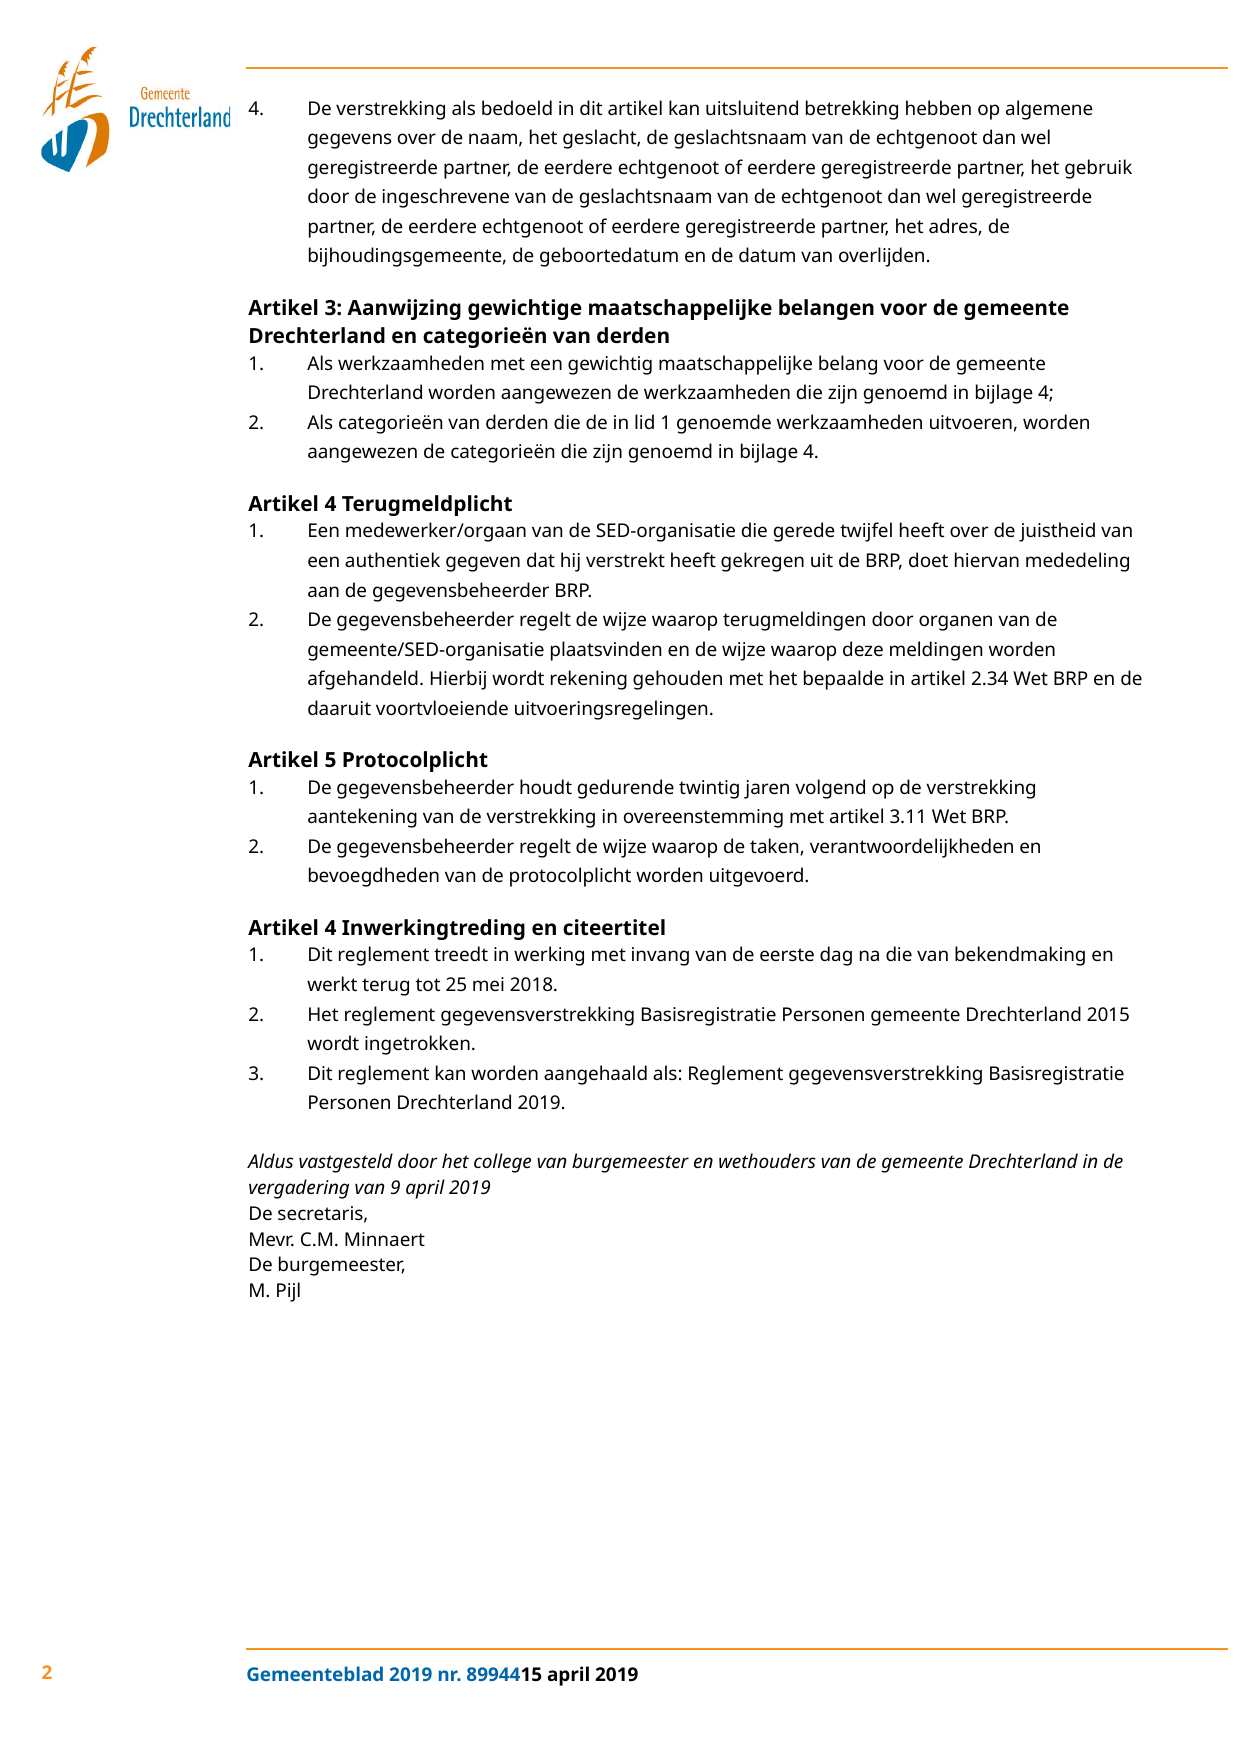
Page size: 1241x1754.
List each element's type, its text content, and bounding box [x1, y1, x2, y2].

list Als werkzaamheden met een gewichtig maatschappelijke belang voor de gemeente Drechterland worden aangewezen de werkzaamheden die zijn genoemd in bijlage 4; [248, 350, 1152, 405]
list Als categorieën van derden die de in lid 1 genoemde werkzaamheden uitvoeren, worden aangewezen de categorieën die zijn genoemd in bijlage 4. [248, 409, 1152, 464]
list De gegevensbeheerder regelt de wijze waarop de taken, verantwoordelijkheden en bevoegdheden van de protocolplicht worden uitgevoerd. [248, 833, 1152, 888]
list De verstrekking als bedoeld in dit artikel kan uitsluitend betrekking hebben op algemene gegevens over de naam, het geslacht, de geslachtsnaam van de echtgenoot dan wel geregistreerde partner, de eerdere echtgenoot of eerdere geregistreerde partner, het gebruik door de ingeschrevene van de geslachtsnaam van de echtgenoot dan wel geregistreerde partner, de eerdere echtgenoot of eerdere geregistreerde partner, het adres, de bijhoudingsgemeente, de geboortedatum en de datum van overlijden. [248, 95, 1152, 268]
text Artikel 5 Protocolplicht [248, 746, 1152, 774]
text Artikel 4 Inwerkingtreding en citeertitel [248, 913, 1152, 942]
picture [41, 47, 231, 172]
list Een medewerker/orgaan van de SED-organisatie die gerede twijfel heeft over de juistheid van een authentiek gegeven dat hij verstrekt heeft gekregen uit de BRP, doet hiervan mededeling aan de gegevensbeheerder BRP. [248, 518, 1152, 602]
text Mevr. C.M. Minnaert [248, 1226, 1152, 1252]
picture [226, 115, 231, 124]
picture [41, 158, 64, 172]
text Artikel 4 Terugmeldplicht [248, 489, 1152, 518]
text Aldus vastgesteld door het college van burgemeester en wethouders van de gemeente Drechterland in de vergadering van 9 april 2019 [248, 1149, 1152, 1200]
list Het reglement gegevensverstrekking Basisregistratie Personen gemeente Drechterland 2015 wordt ingetrokken. [248, 1001, 1152, 1056]
list De gegevensbeheerder houdt gedurende twintig jaren volgend op de verstrekking aantekening van de verstrekking in overeenstemming met artikel 3.11 Wet BRP. [248, 774, 1152, 829]
list Dit reglement kan worden aangehaald als: Reglement gegevensverstrekking Basisregistratie Personen Drechterland 2019. [248, 1060, 1152, 1115]
text M. Pijl [248, 1277, 1152, 1303]
text Artikel 3: Aanwijzing gewichtige maatschappelijke belangen voor de gemeente Drechterland en categorieën van derden [248, 293, 1152, 350]
text De burgemeester, [248, 1252, 1152, 1277]
text De secretaris, [248, 1200, 1152, 1226]
list Dit reglement treedt in werking met invang van de eerste dag na die van bekendmaking en werkt terug tot 25 mei 2018. [248, 942, 1152, 997]
list De gegevensbeheerder regelt de wijze waarop terugmeldingen door organen van de gemeente/SED-organisatie plaatsvinden en de wijze waarop deze meldingen worden afgehandeld. Hierbij wordt rekening gehouden met het bepaalde in artikel 2.34 Wet BRP en de daaruit voortvloeiende uitvoeringsregelingen. [248, 606, 1152, 721]
